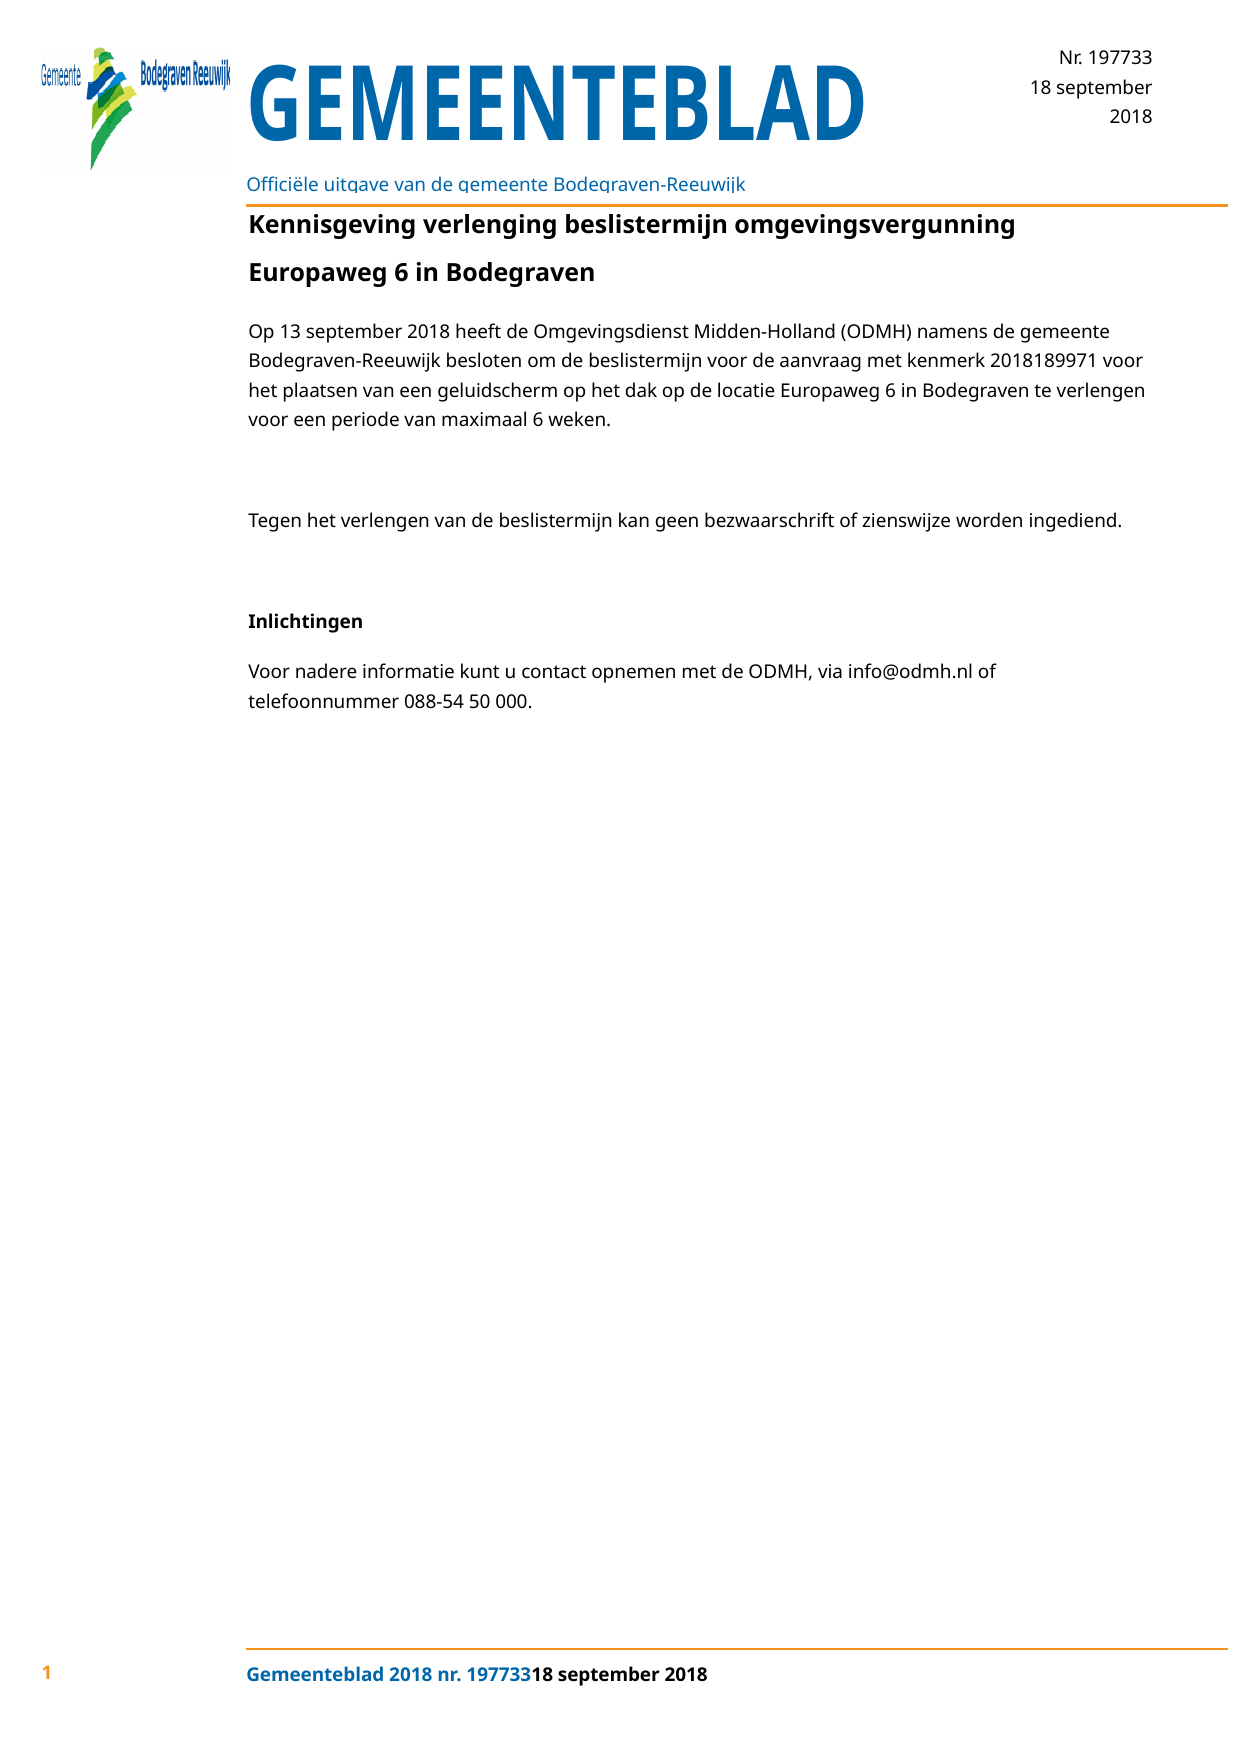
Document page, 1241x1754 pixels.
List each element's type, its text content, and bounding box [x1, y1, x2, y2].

text Op 13 september 2018 heeft de Omgevingsdienst Midden-Holland (ODMH) namens de gemeente Bodegraven-Reeuwijk besloten om de beslistermijn voor de aanvraag met kenmerk 2018189971 voor het plaatsen van een geluidscherm op het dak op de locatie Europaweg 6 in Bodegraven te verlengen voor een periode van maximaal 6 weken. [248, 318, 1152, 432]
text Inlichtingen [248, 608, 1152, 634]
text Voor nadere informatie kunt u contact opnemen met de ODMH, via info@odmh.nl of telefoonnummer 088-54 50 000. [248, 659, 1152, 714]
picture [41, 47, 231, 172]
text Tegen het verlengen van de beslistermijn kan geen bezwaarschrift of zienswijze worden ingediend. [248, 507, 1152, 533]
text Kennisgeving verlenging beslistermijn omgevingsvergunning Europaweg 6 in Bodegraven [248, 207, 1152, 288]
